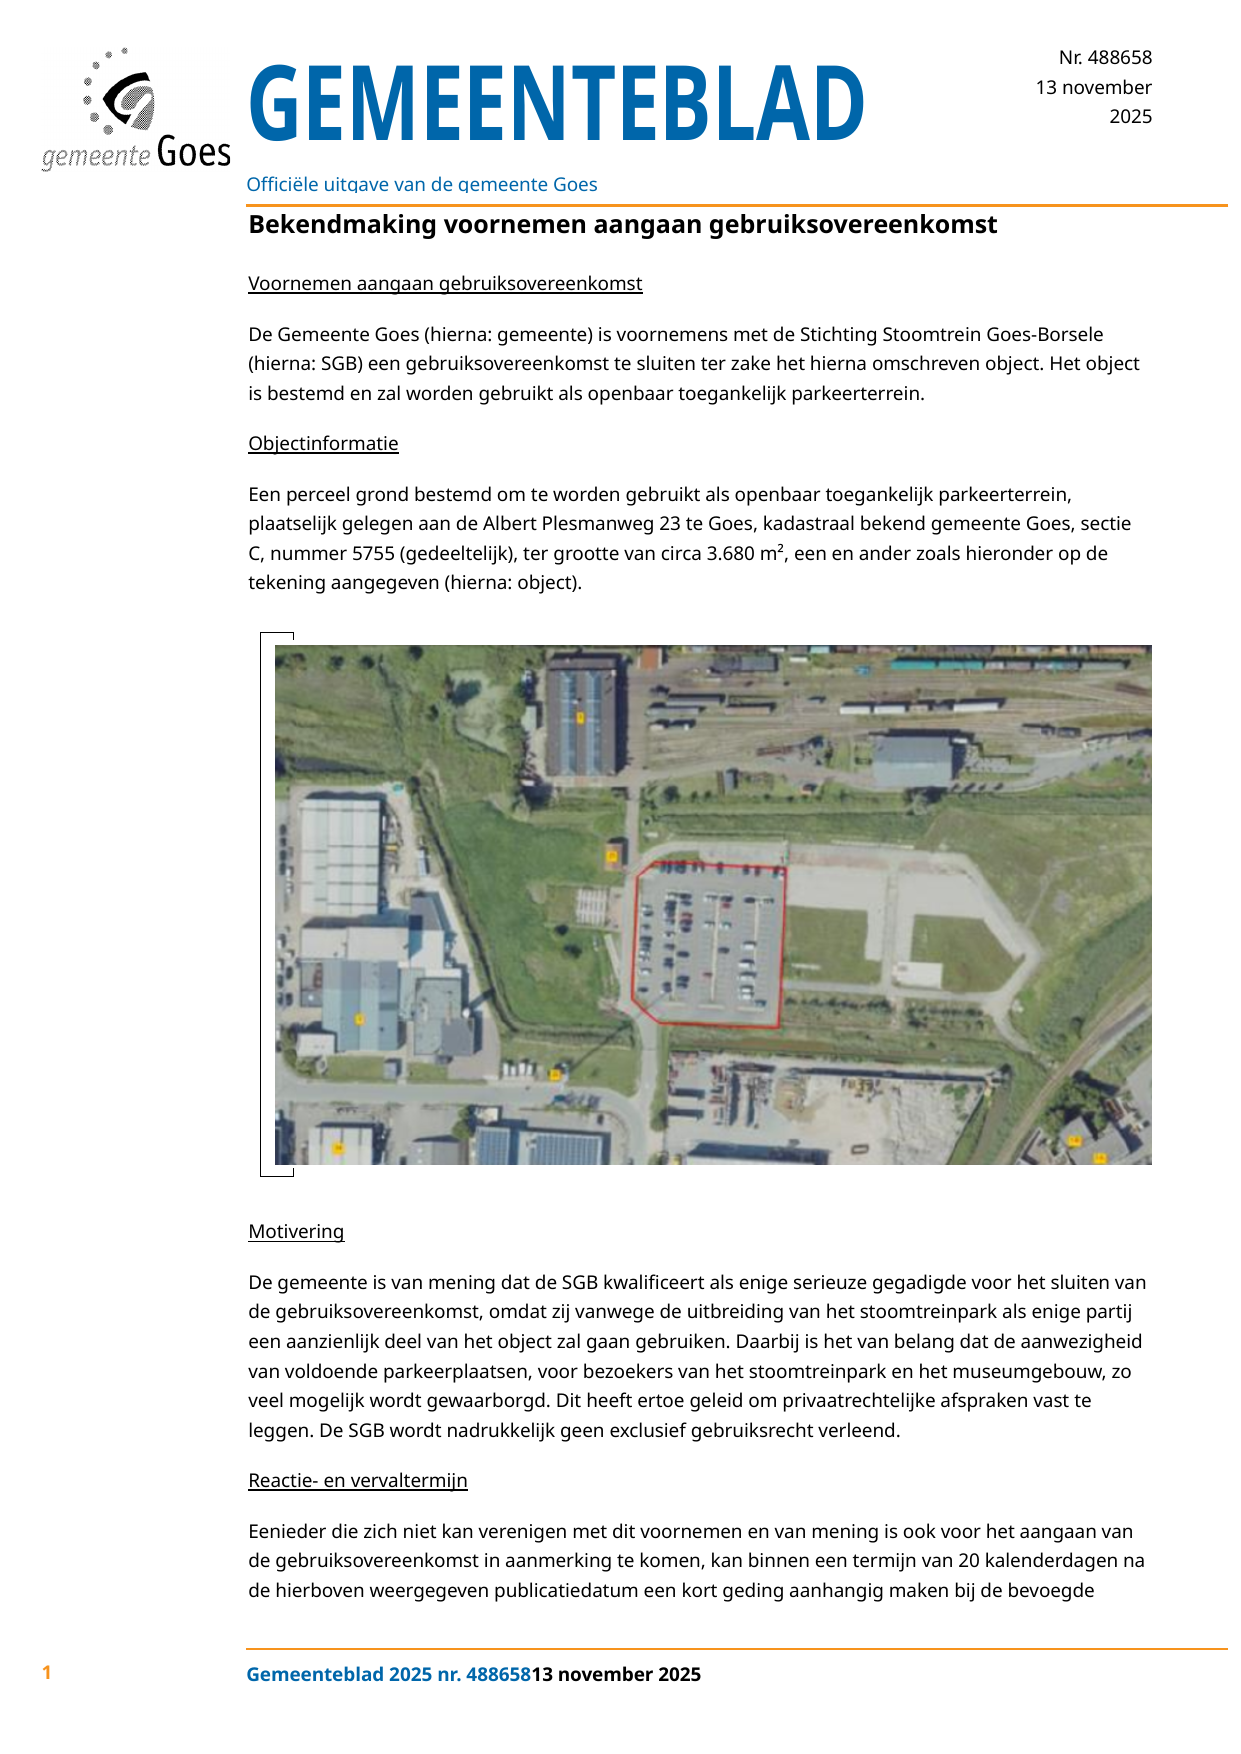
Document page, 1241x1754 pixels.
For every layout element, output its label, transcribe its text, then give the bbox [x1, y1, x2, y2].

text Voornemen aangaan gebruiksovereenkomst [248, 270, 1152, 296]
text Reactie- en vervaltermijn [248, 1467, 1152, 1493]
text Motivering [248, 1219, 1152, 1244]
text Eenieder die zich niet kan verenigen met dit voornemen en van mening is ook voor het aangaan van de gebruiksovereenkomst in aanmerking te komen, kan binnen een termijn van 20 kalenderdagen na de hierboven weergegeven publicatiedatum een kort geding aanhangig maken bij de bevoegde [248, 1518, 1152, 1603]
text Objectinformatie [248, 430, 1152, 456]
picture [41, 47, 231, 172]
text De gemeente is van mening dat de SGB kwalificeert als enige serieuze gegadigde voor het sluiten van de gebruiksovereenkomst, omdat zij vanwege de uitbreiding van het stoomtreinpark als enige partij een aanzienlijk deel van het object zal gaan gebruiken. Daarbij is het van belang dat de aanwezigheid van voldoende parkeerplaatsen, voor bezoekers van het stoomtreinpark en het museumgebouw, zo veel mogelijk wordt gewaarborgd. Dit heeft ertoe geleid om privaatrechtelijke afspraken vast te leggen. De SGB wordt nadrukkelijk geen exclusief gebruiksrecht verleend. [248, 1269, 1152, 1443]
text Bekendmaking voornemen aangaan gebruiksovereenkomst [248, 207, 1152, 241]
picture [268, 640, 1155, 1168]
text Een perceel grond bestemd om te worden gebruikt als openbaar toegankelijk parkeerterrein, plaatselijk gelegen aan de Albert Plesmanweg 23 te Goes, kadastraal bekend gemeente Goes, sectie C, nummer 5755 (gedeeltelijk), ter grootte van circa 3.680 m², een en ander zoals hieronder op de tekening aangegeven (hierna: object). [248, 481, 1152, 595]
text De Gemeente Goes (hierna: gemeente) is voornemens met de Stichting Stoomtrein Goes-Borsele (hierna: SGB) een gebruiksovereenkomst te sluiten ter zake het hierna omschreven object. Het object is bestemd en zal worden gebruikt als openbaar toegankelijk parkeerterrein. [248, 321, 1152, 406]
